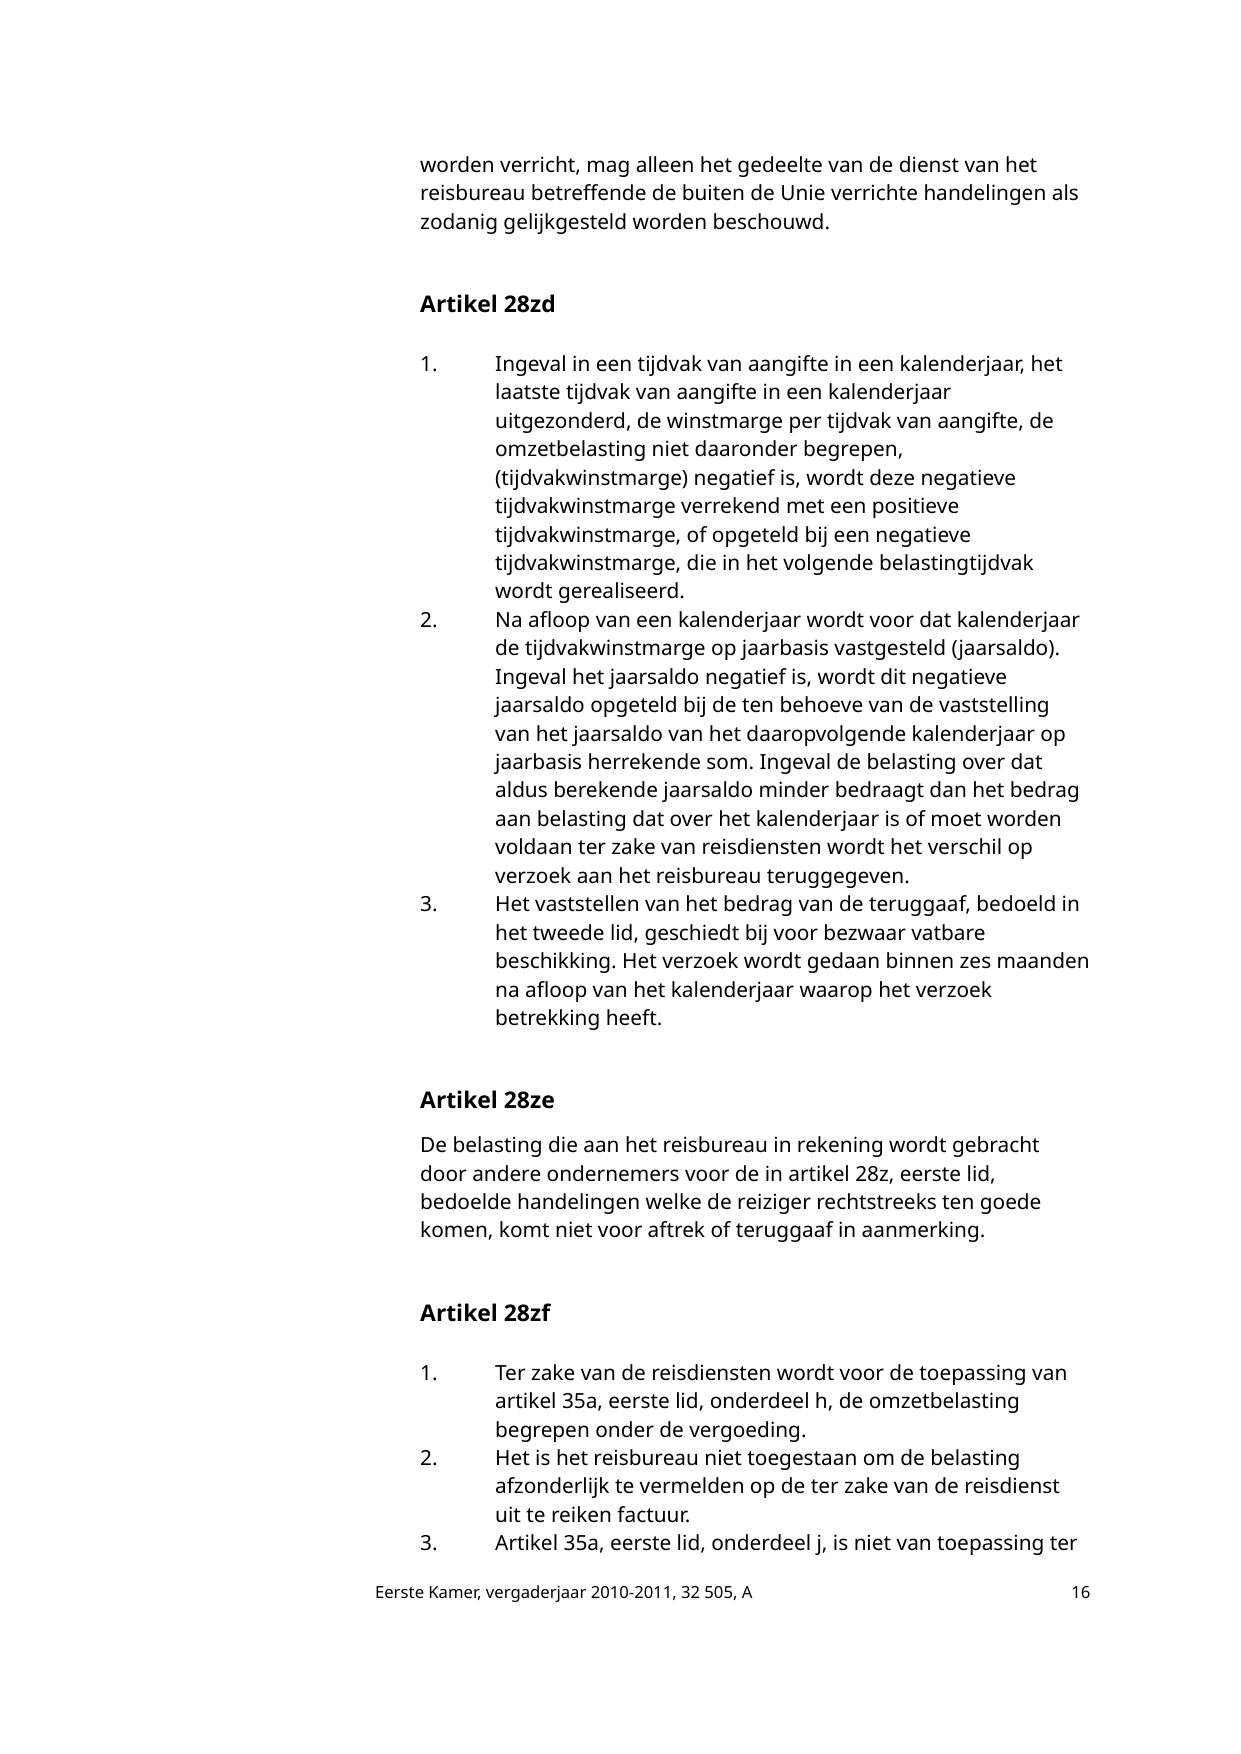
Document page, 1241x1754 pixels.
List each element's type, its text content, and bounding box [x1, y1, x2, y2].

list Na afloop van een kalenderjaar wordt voor dat kalenderjaar de tijdvakwinstmarge op jaarbasis vastgesteld (jaarsaldo). Ingeval het jaarsaldo negatief is, wordt dit negatieve jaarsaldo opgeteld bij de ten behoeve van de vaststelling van het jaarsaldo van het daaropvolgende kalenderjaar op jaarbasis herrekende som. Ingeval de belasting over dat aldus berekende jaarsaldo minder bedraagt dan het bedrag aan belasting dat over het kalenderjaar is of moet worden voldaan ter zake van reisdiensten wordt het verschil op verzoek aan het reisbureau teruggegeven. [420, 605, 1090, 889]
text De belasting die aan het reisbureau in rekening wordt gebracht door andere ondernemers voor de in artikel 28z, eerste lid, bedoelde handelingen welke de reiziger rechtstreeks ten goede komen, komt niet voor aftrek of teruggaaf in aanmerking. [420, 1130, 1090, 1244]
list Artikel 35a, eerste lid, onderdeel j, is niet van toepassing ter [420, 1528, 1090, 1557]
list Het vaststellen van het bedrag van de teruggaaf, bedoeld in het tweede lid, geschiedt bij voor bezwaar vatbare beschikking. Het verzoek wordt gedaan binnen zes maanden na afloop van het kalenderjaar waarop het verzoek betrekking heeft. [420, 889, 1090, 1032]
text worden verricht, mag alleen het gedeelte van de dienst van het reisbureau betreffende de buiten de Unie verrichte handelingen als zodanig gelijkgesteld worden beschouwd. [420, 150, 1090, 235]
list Ingeval in een tijdvak van aangifte in een kalenderjaar, het laatste tijdvak van aangifte in een kalenderjaar uitgezonderd, de winstmarge per tijdvak van aangifte, de omzetbelasting niet daaronder begrepen, (tijdvakwinstmarge) negatief is, wordt deze negatieve tijdvakwinstmarge verrekend met een positieve tijdvakwinstmarge, of opgeteld bij een negatieve tijdvakwinstmarge, die in het volgende belastingtijdvak wordt gerealiseerd. [420, 349, 1090, 605]
subtitle Artikel 28zf [420, 1297, 1090, 1328]
list Het is het reisbureau niet toegestaan om de belasting afzonderlijk te vermelden op de ter zake van de reisdienst uit te reiken factuur. [420, 1443, 1090, 1528]
list Ter zake van de reisdiensten wordt voor de toepassing van artikel 35a, eerste lid, onderdeel h, de omzetbelasting begrepen onder de vergoeding. [420, 1358, 1090, 1443]
subtitle Artikel 28ze [420, 1084, 1090, 1115]
subtitle Artikel 28zd [420, 288, 1090, 319]
